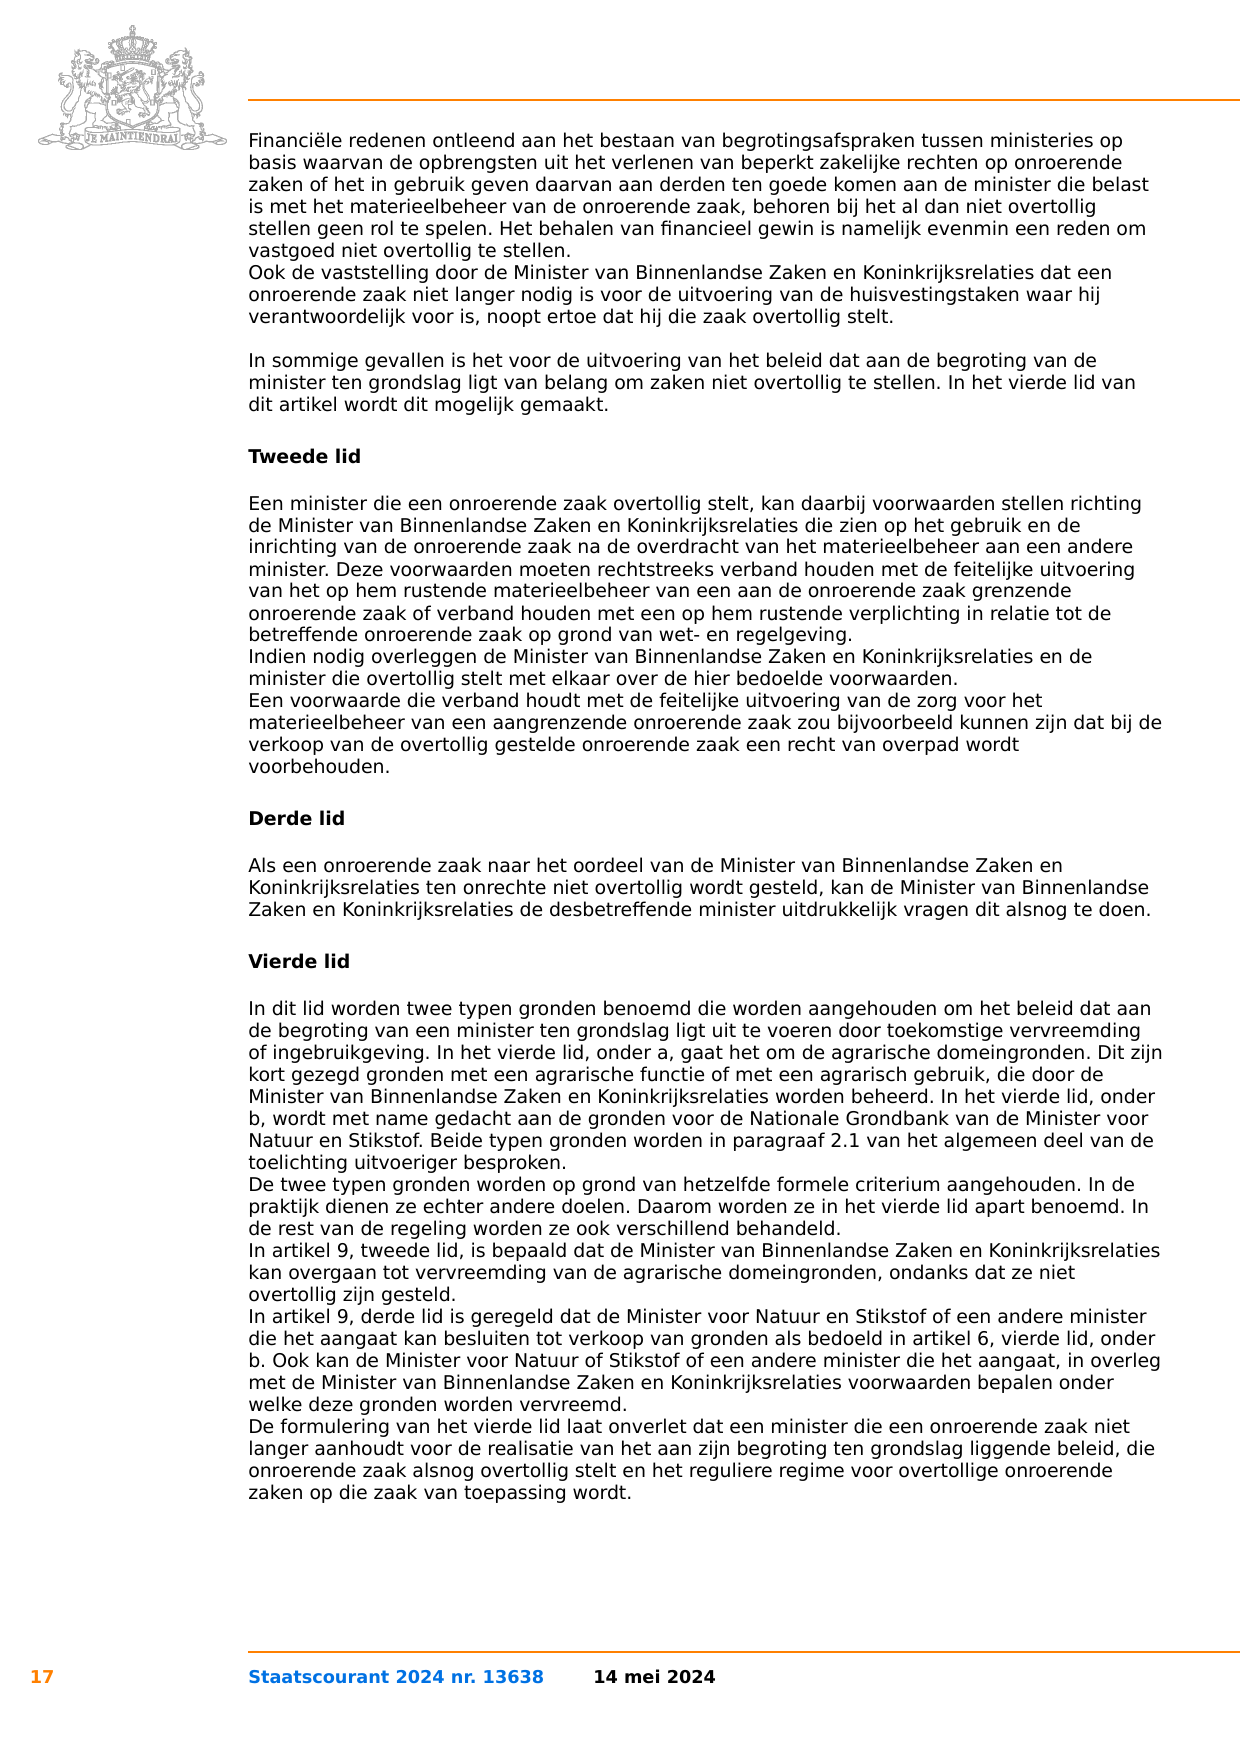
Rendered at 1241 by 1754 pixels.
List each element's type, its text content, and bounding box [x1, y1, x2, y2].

text In artikel 9, tweede lid, is bepaald dat de Minister van Binnenlandse Zaken en Koninkrijksrelaties kan overgaan tot vervreemding van de agrarische domeingronden, ondanks dat ze niet overtollig zijn gesteld. [248, 1240, 1163, 1306]
subtitle Tweede lid [248, 446, 1163, 467]
text In sommige gevallen is het voor de uitvoering van het beleid dat aan de begroting van de minister ten grondslag ligt van belang om zaken niet overtollig te stellen. In het vierde lid van dit artikel wordt dit mogelijk gemaakt. [248, 349, 1163, 416]
subtitle Vierde lid [248, 951, 1163, 973]
text Indien nodig overleggen de Minister van Binnenlandse Zaken en Koninkrijksrelaties en de minister die overtollig stelt met elkaar over de hier bedoelde voorwaarden. [248, 646, 1163, 690]
text Financiële redenen ontleend aan het bestaan van begrotingsafspraken tussen ministeries op basis waarvan de opbrengsten uit het verlenen van beperkt zakelijke rechten op onroerende zaken of het in gebruik geven daarvan aan derden ten goede komen aan de minister die belast is met het materieelbeheer van de onroerende zaak, behoren bij het al dan niet overtollig stellen geen rol te spelen. Het behalen van financieel gewin is namelijk evenmin een reden om vastgoed niet overtollig te stellen. [248, 130, 1163, 262]
text Een minister die een onroerende zaak overtollig stelt, kan daarbij voorwaarden stellen richting de Minister van Binnenlandse Zaken en Koninkrijksrelaties die zien op het gebruik en de inrichting van de onroerende zaak na de overdracht van het materieelbeheer aan een andere minister. Deze voorwaarden moeten rechtstreeks verband houden met de feitelijke uitvoering van het op hem rustende materieelbeheer van een aan de onroerende zaak grenzende onroerende zaak of verband houden met een op hem rustende verplichting in relatie tot de betreffende onroerende zaak op grond van wet- en regelgeving. [248, 492, 1163, 646]
text Ook de vaststelling door de Minister van Binnenlandse Zaken en Koninkrijksrelaties dat een onroerende zaak niet langer nodig is voor de uitvoering van de huisvestingstaken waar hij verantwoordelijk voor is, noopt ertoe dat hij die zaak overtollig stelt. [248, 262, 1163, 328]
text De twee typen gronden worden op grond van hetzelfde formele criterium aangehouden. In de praktijk dienen ze echter andere doelen. Daarom worden ze in het vierde lid apart benoemd. In de rest van de regeling worden ze ook verschillend behandeld. [248, 1174, 1163, 1240]
picture [38, 25, 227, 150]
text Een voorwaarde die verband houdt met de feitelijke uitvoering van de zorg voor het materieelbeheer van een aangrenzende onroerende zaak zou bijvoorbeeld kunnen zijn dat bij de verkoop van de overtollig gestelde onroerende zaak een recht van overpad wordt voorbehouden. [248, 690, 1163, 778]
text Als een onroerende zaak naar het oordeel van de Minister van Binnenlandse Zaken en Koninkrijksrelaties ten onrechte niet overtollig wordt gesteld, kan de Minister van Binnenlandse Zaken en Koninkrijksrelaties de desbetreffende minister uitdrukkelijk vragen dit alsnog te doen. [248, 855, 1163, 921]
subtitle Derde lid [248, 808, 1163, 830]
text In dit lid worden twee typen gronden benoemd die worden aangehouden om het beleid dat aan de begroting van een minister ten grondslag ligt uit te voeren door toekomstige vervreemding of ingebruikgeving. In het vierde lid, onder a, gaat het om de agrarische domeingronden. Dit zijn kort gezegd gronden met een agrarische functie of met een agrarisch gebruik, die door de Minister van Binnenlandse Zaken en Koninkrijksrelaties worden beheerd. In het vierde lid, onder b, wordt met name gedacht aan de gronden voor de Nationale Grondbank van de Minister voor Natuur en Stikstof. Beide typen gronden worden in paragraaf 2.1 van het algemeen deel van de toelichting uitvoeriger besproken. [248, 998, 1163, 1174]
text De formulering van het vierde lid laat onverlet dat een minister die een onroerende zaak niet langer aanhoudt voor de realisatie van het aan zijn begroting ten grondslag liggende beleid, die onroerende zaak alsnog overtollig stelt en het reguliere regime voor overtollige onroerende zaken op die zaak van toepassing wordt. [248, 1416, 1163, 1504]
text In artikel 9, derde lid is geregeld dat de Minister voor Natuur en Stikstof of een andere minister die het aangaat kan besluiten tot verkoop van gronden als bedoeld in artikel 6, vierde lid, onder b. Ook kan de Minister voor Natuur of Stikstof of een andere minister die het aangaat, in overleg met de Minister van Binnenlandse Zaken en Koninkrijksrelaties voorwaarden bepalen onder welke deze gronden worden vervreemd. [248, 1306, 1163, 1416]
